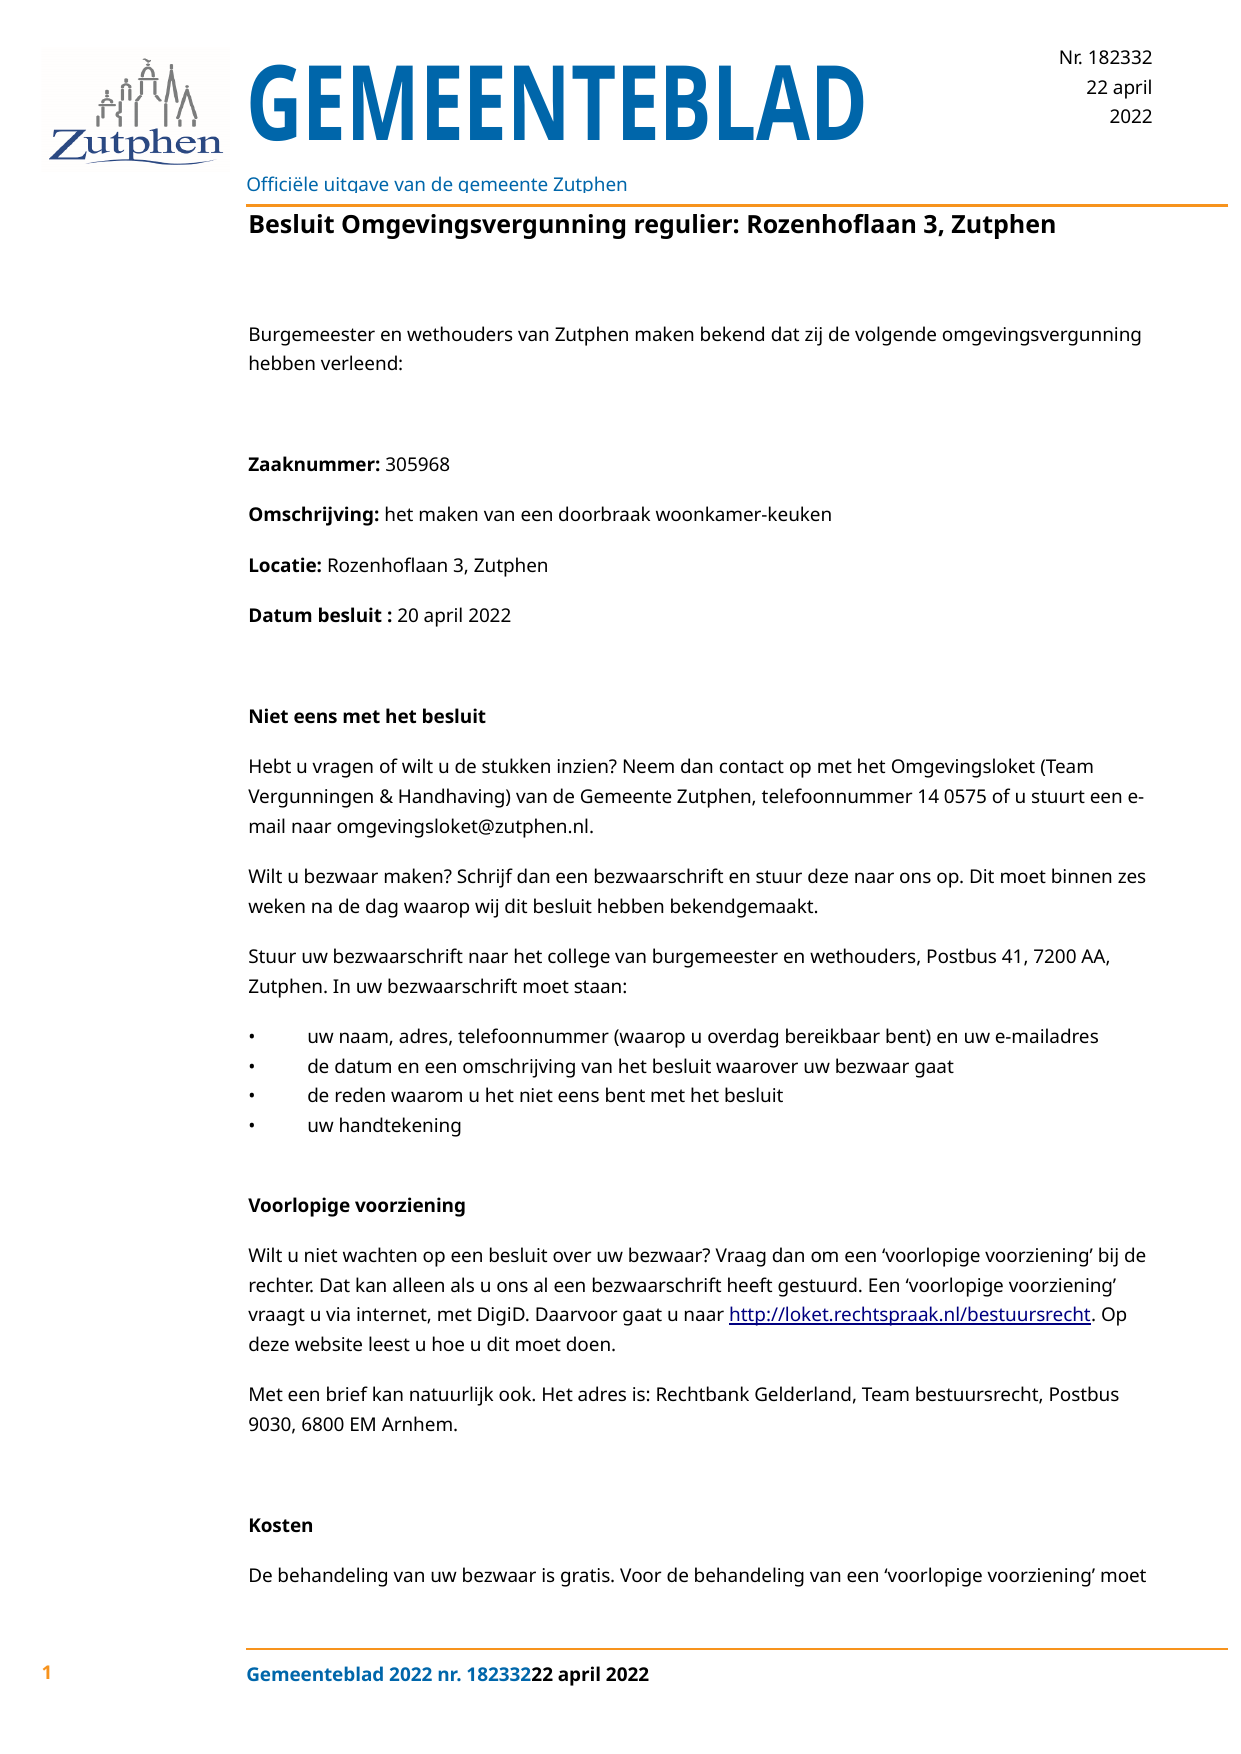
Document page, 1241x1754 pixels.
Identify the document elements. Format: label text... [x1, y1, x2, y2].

text Wilt u bezwaar maken? Schrijf dan een bezwaarschrift en stuur deze naar ons op. Dit moet binnen zes weken na de dag waarop wij dit besluit hebben bekendgemaakt. [248, 863, 1152, 918]
text Voorlopige voorziening [248, 1192, 1152, 1218]
text Hebt u vragen of wilt u de stukken inzien? Neem dan contact op met het Omgevingsloket (Team Vergunningen & Handhaving) van de Gemeente Zutphen, telefoonnummer 14 0575 of u stuurt een e-mail naar omgevingsloket@zutphen.nl. [248, 754, 1152, 838]
text Zaaknummer: 305968 [248, 451, 1152, 477]
text Burgemeester en wethouders van Zutphen maken bekend dat zij de volgende omgevingsvergunning hebben verleend: [248, 321, 1152, 376]
text Locatie: Rozenhoflaan 3, Zutphen [248, 552, 1152, 578]
text Stuur uw bezwaarschrift naar het college van burgemeester en wethouders, Postbus 41, 7200 AA, Zutphen. In uw bezwaarschrift moet staan: [248, 943, 1152, 998]
text De behandeling van uw bezwaar is gratis. Voor de behandeling van een ‘voorlopige voorziening’ moet [248, 1562, 1152, 1588]
text Met een brief kan natuurlijk ook. Het adres is: Rechtbank Gelderland, Team bestuursrecht, Postbus 9030, 6800 EM Arnhem. [248, 1382, 1152, 1437]
list de reden waarom u het niet eens bent met het besluit [248, 1082, 1152, 1108]
text Niet eens met het besluit [248, 703, 1152, 729]
text Omschrijving: het maken van een doorbraak woonkamer-keuken [248, 502, 1152, 527]
list de datum en een omschrijving van het besluit waarover uw bezwaar gaat [248, 1053, 1152, 1078]
list uw handtekening [248, 1112, 1152, 1138]
picture [41, 47, 231, 172]
list uw naam, adres, telefoonnummer (waarop u overdag bereikbaar bent) en uw e-mailadres [248, 1023, 1152, 1049]
text Besluit Omgevingsvergunning regulier: Rozenhoflaan 3, Zutphen [248, 207, 1152, 241]
text Kosten [248, 1512, 1152, 1538]
text Wilt u niet wachten op een besluit over uw bezwaar? Vraag dan om een ‘voorlopige voorziening’ bij de rechter. Dat kan alleen als u ons al een bezwaarschrift heeft gestuurd. Een ‘voorlopige voorziening’ vraagt u via internet, met DigiD. Daarvoor gaat u naar http://loket.rechtspraak.nl/bestuursrecht. Op deze website leest u hoe u dit moet doen. [248, 1242, 1152, 1357]
text Datum besluit : 20 april 2022 [248, 602, 1152, 628]
